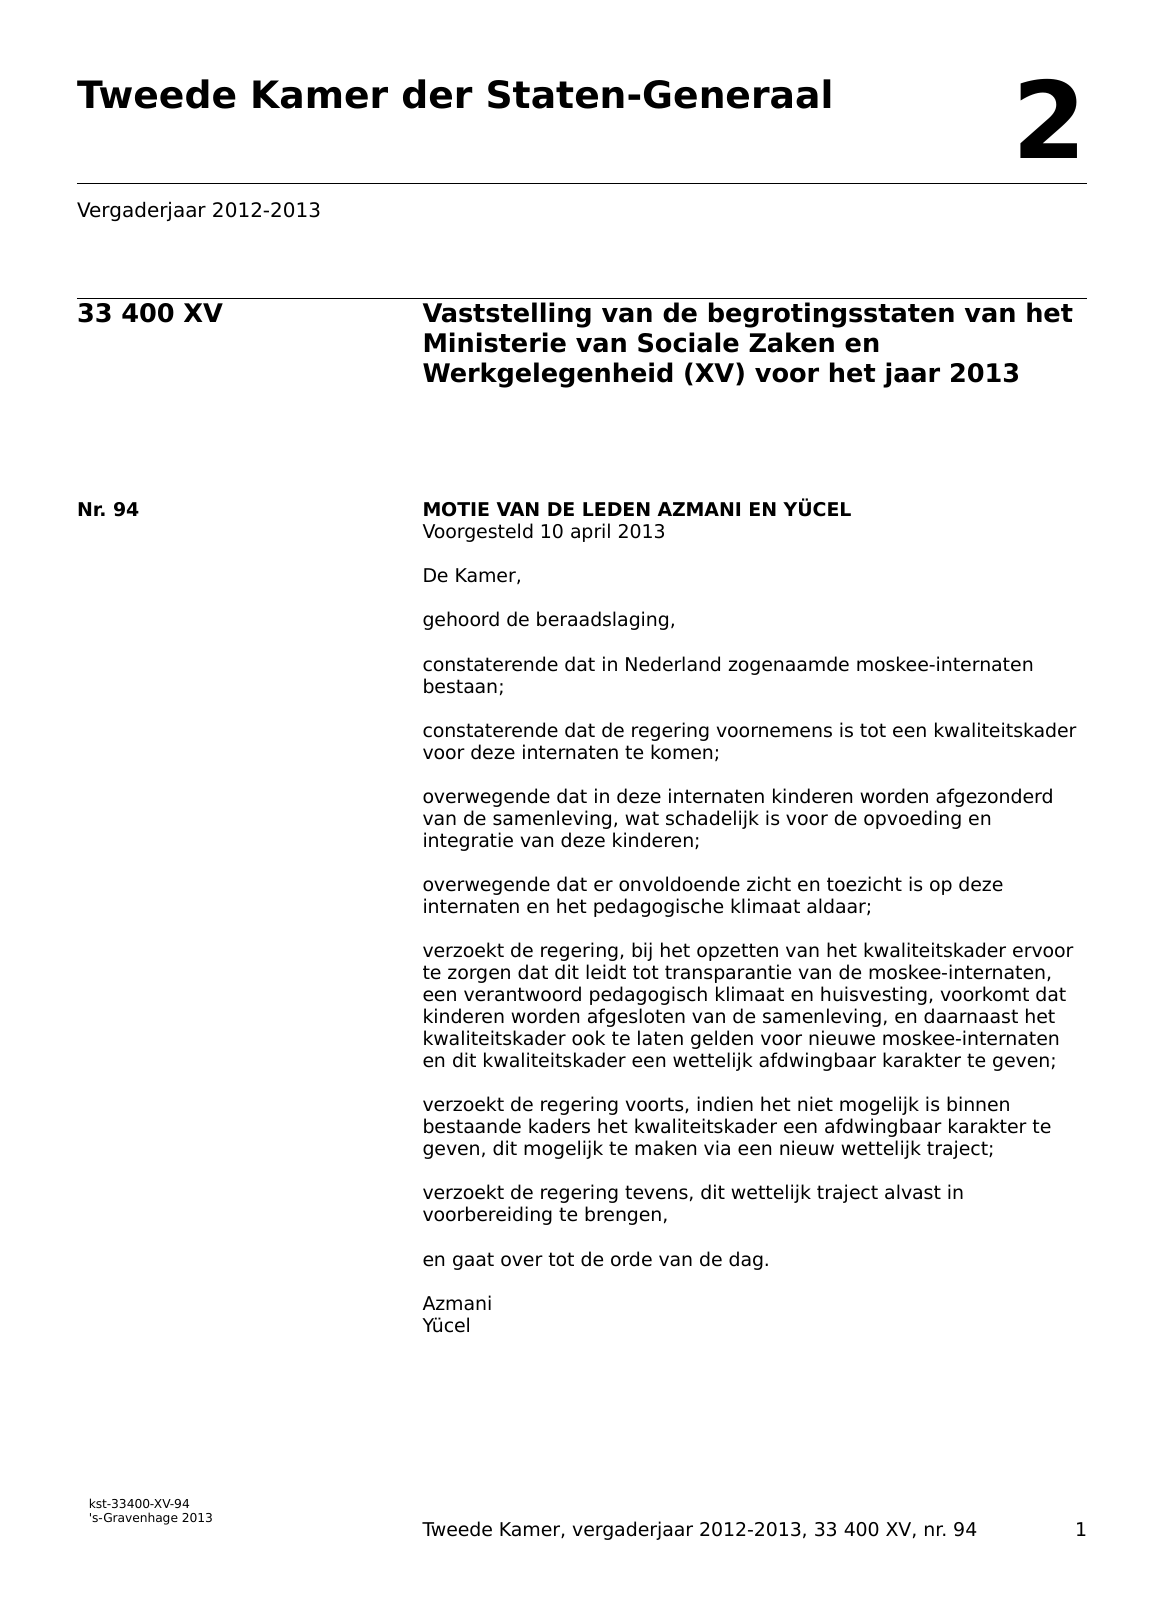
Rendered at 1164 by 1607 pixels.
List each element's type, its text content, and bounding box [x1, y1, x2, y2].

text De Kamer, [422, 565, 1087, 587]
text constaterende dat in Nederland zogenaamde moskee-internaten bestaan; [422, 653, 1087, 697]
text Yücel [422, 1314, 1087, 1337]
text kst-33400-XV-94 [88, 1497, 323, 1511]
subtitle 33 400 XV Vaststelling van de begrotingsstaten van het Ministerie van Sociale Zaken en Werkgelegenheid (XV) voor het jaar 2013 [77, 299, 1087, 388]
text overwegende dat in deze internaten kinderen worden afgezonderd van de samenleving, wat schadelijk is voor de opvoeding en integratie van deze kinderen; [422, 786, 1087, 852]
table_header 2 [886, 59, 1087, 183]
text verzoekt de regering tevens, dit wettelijk traject alvast in voorbereiding te brengen, [422, 1182, 1087, 1226]
text verzoekt de regering voorts, indien het niet mogelijk is binnen bestaande kaders het kwaliteitskader een afdwingbaar karakter te geven, dit mogelijk te maken via een nieuw wettelijk traject; [422, 1094, 1087, 1160]
text en gaat over tot de orde van de dag. [422, 1248, 1087, 1270]
text Azmani [422, 1293, 1087, 1314]
text constaterende dat de regering voornemens is tot een kwaliteitskader voor deze internaten te komen; [422, 720, 1087, 764]
text overwegende dat er onvoldoende zicht en toezicht is op deze internaten en het pedagogische klimaat aldaar; [422, 874, 1087, 918]
table_header Tweede Kamer der Staten-Generaal [77, 59, 886, 183]
subtitle Nr. 94 MOTIE VAN DE LEDEN AZMANI EN YÜCEL [77, 499, 1087, 521]
table_cell Vergaderjaar 2012-2013 [77, 184, 1087, 298]
text verzoekt de regering, bij het opzetten van het kwaliteitskader ervoor te zorgen dat dit leidt tot transparantie van de moskee-internaten, een verantwoord pedagogisch klimaat en huisvesting, voorkomt dat kinderen worden afgesloten van de samenleving, en daarnaast het kwaliteitskader ook te laten gelden voor nieuwe moskee-internaten en dit kwaliteitskader een wettelijk afdwingbaar karakter te geven; [422, 940, 1087, 1072]
text 's-Gravenhage 2013 [88, 1511, 323, 1525]
text Voorgesteld 10 april 2013 [422, 521, 1087, 543]
text gehoord de beraadslaging, [422, 609, 1087, 631]
